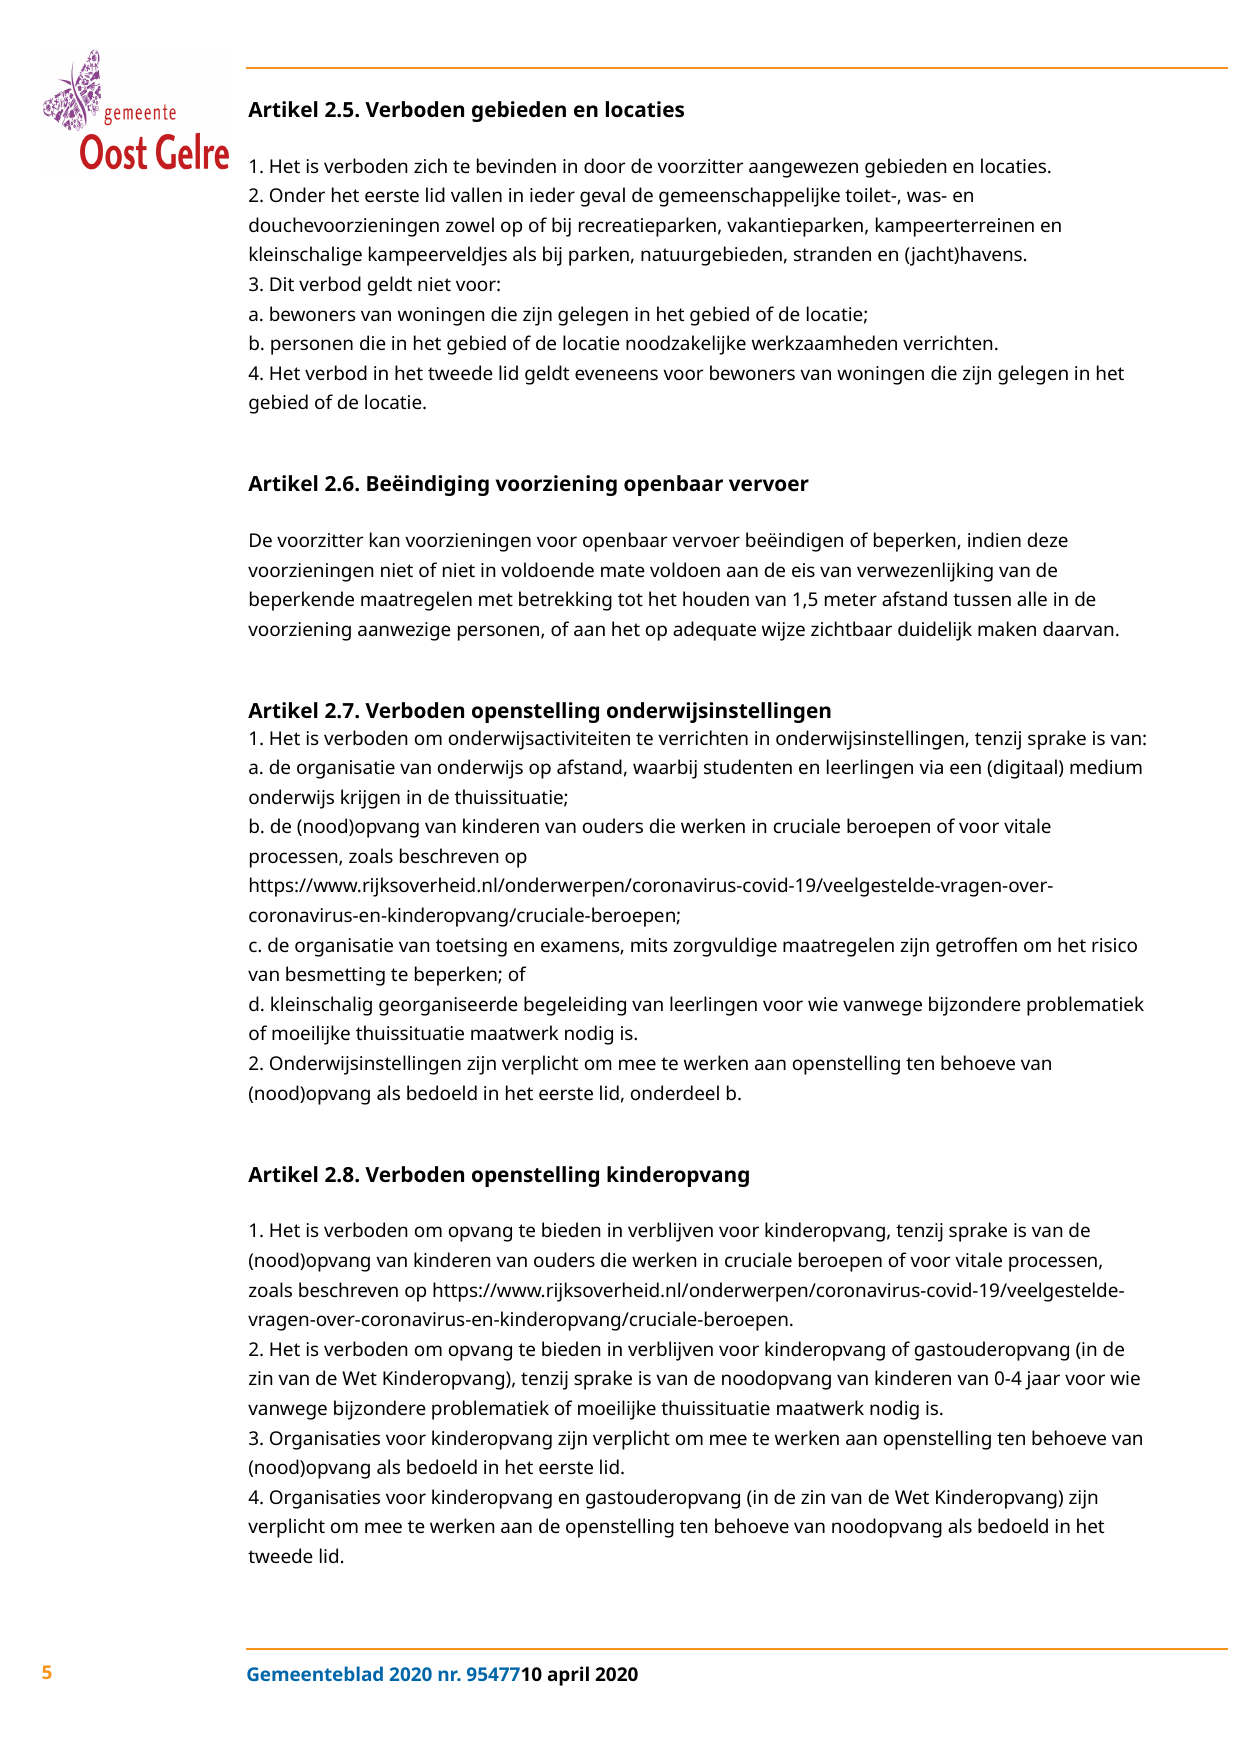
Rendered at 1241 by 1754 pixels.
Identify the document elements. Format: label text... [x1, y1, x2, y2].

text 1. Het is verboden om opvang te bieden in verblijven voor kinderopvang, tenzij sprake is van de (nood)opvang van kinderen van ouders die werken in cruciale beroepen of voor vitale processen, zoals beschreven op https://www.rijksoverheid.nl/onderwerpen/coronavirus-covid-19/veelgestelde-vragen-over-coronavirus-en-kinderopvang/cruciale-beroepen. [248, 1218, 1152, 1332]
text 1. Het is verboden om onderwijsactiviteiten te verrichten in onderwijsinstellingen, tenzij sprake is van: [248, 725, 1152, 750]
text a. bewoners van woningen die zijn gelegen in het gebied of de locatie; [248, 301, 1152, 326]
text 4. Organisaties voor kinderopvang en gastouderopvang (in de zin van de Wet Kinderopvang) zijn verplicht om mee te werken aan de openstelling ten behoeve van noodopvang als bedoeld in het tweede lid. [248, 1484, 1152, 1569]
picture [41, 47, 231, 172]
text 3. Dit verbod geldt niet voor: [248, 271, 1152, 297]
text Artikel 2.7. Verboden openstelling onderwijsinstellingen [248, 696, 1152, 725]
text a. de organisatie van onderwijs op afstand, waarbij studenten en leerlingen via een (digitaal) medium onderwijs krijgen in de thuissituatie; [248, 754, 1152, 809]
text 3. Organisaties voor kinderopvang zijn verplicht om mee te werken aan openstelling ten behoeve van (nood)opvang als bedoeld in het eerste lid. [248, 1425, 1152, 1480]
text b. de (nood)opvang van kinderen van ouders die werken in cruciale beroepen of voor vitale processen, zoals beschreven op https://www.rijksoverheid.nl/onderwerpen/coronavirus-covid-19/veelgestelde-vragen-over-coronavirus-en-kinderopvang/cruciale-beroepen; [248, 813, 1152, 928]
text 1. Het is verboden zich te bevinden in door de voorzitter aangewezen gebieden en locaties. [248, 153, 1152, 178]
text 2. Het is verboden om opvang te bieden in verblijven voor kinderopvang of gastouderopvang (in de zin van de Wet Kinderopvang), tenzij sprake is van de noodopvang van kinderen van 0-4 jaar voor wie vanwege bijzondere problematiek of moeilijke thuissituatie maatwerk nodig is. [248, 1336, 1152, 1421]
text Artikel 2.5. Verboden gebieden en locaties [248, 95, 1152, 123]
text b. personen die in het gebied of de locatie noodzakelijke werkzaamheden verrichten. [248, 330, 1152, 356]
text De voorzitter kan voorzieningen voor openbaar vervoer beëindigen of beperken, indien deze voorzieningen niet of niet in voldoende mate voldoen aan de eis van verwezenlijking van de beperkende maatregelen met betrekking tot het houden van 1,5 meter afstand tussen alle in de voorziening aanwezige personen, of aan het op adequate wijze zichtbaar duidelijk maken daarvan. [248, 527, 1152, 642]
text Artikel 2.6. Beëindiging voorziening openbaar vervoer [248, 469, 1152, 498]
text Artikel 2.8. Verboden openstelling kinderopvang [248, 1160, 1152, 1188]
text 4. Het verbod in het tweede lid geldt eveneens voor bewoners van woningen die zijn gelegen in het gebied of de locatie. [248, 360, 1152, 415]
text 2. Onderwijsinstellingen zijn verplicht om mee te werken aan openstelling ten behoeve van (nood)opvang als bedoeld in het eerste lid, onderdeel b. [248, 1050, 1152, 1105]
text 2. Onder het eerste lid vallen in ieder geval de gemeenschappelijke toilet-, was- en douchevoorzieningen zowel op of bij recreatieparken, vakantieparken, kampeerterreinen en kleinschalige kampeerveldjes als bij parken, natuurgebieden, stranden en (jacht)havens. [248, 182, 1152, 267]
text c. de organisatie van toetsing en examens, mits zorgvuldige maatregelen zijn getroffen om het risico van besmetting te beperken; of [248, 932, 1152, 987]
text d. kleinschalig georganiseerde begeleiding van leerlingen voor wie vanwege bijzondere problematiek of moeilijke thuissituatie maatwerk nodig is. [248, 991, 1152, 1046]
